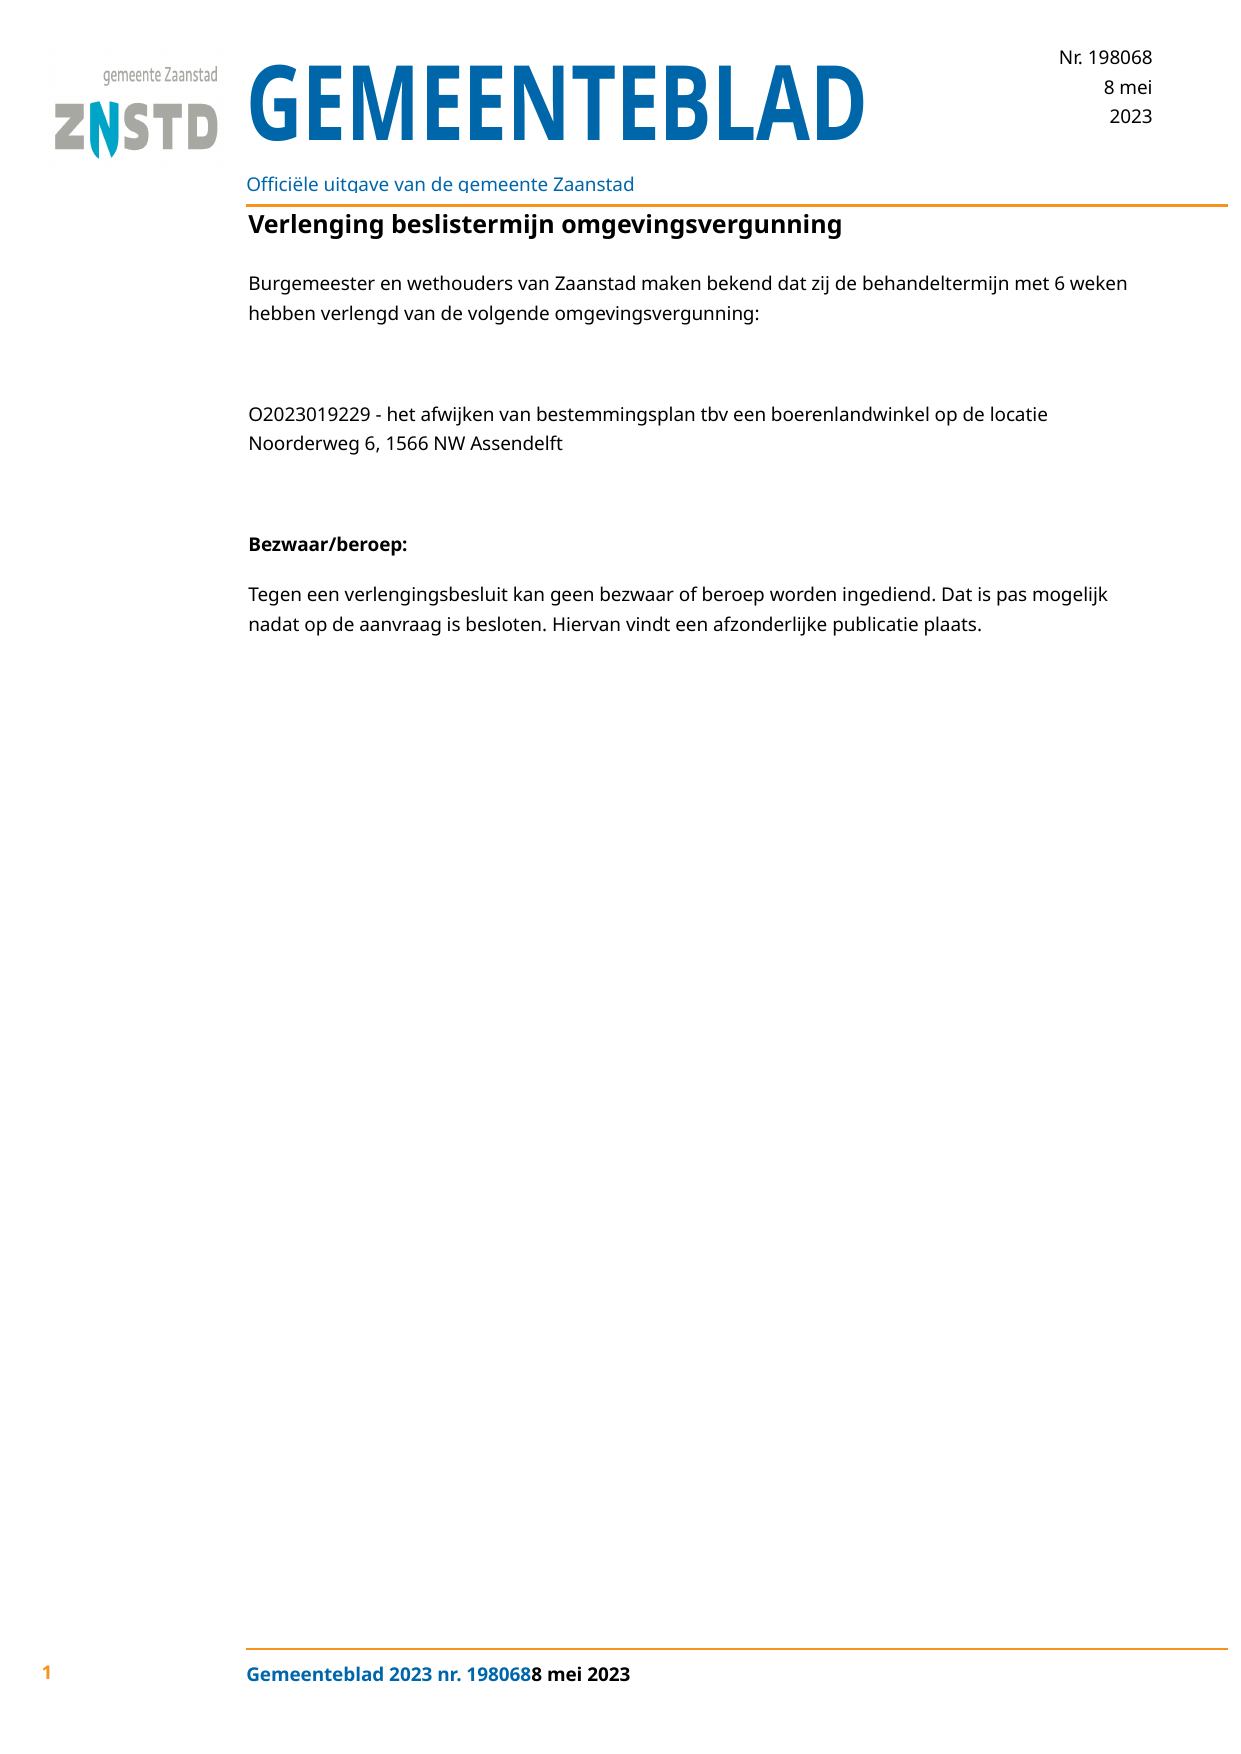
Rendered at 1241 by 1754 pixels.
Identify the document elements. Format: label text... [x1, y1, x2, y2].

text Bezwaar/beroep: [248, 531, 1152, 557]
text O2023019229 - het afwijken van bestemmingsplan tbv een boerenlandwinkel op de locatie Noorderweg 6, 1566 NW Assendelft [248, 401, 1152, 456]
text Burgemeester en wethouders van Zaanstad maken bekend dat zij de behandeltermijn met 6 weken hebben verlengd van de volgende omgevingsvergunning: [248, 270, 1152, 326]
text Verlenging beslistermijn omgevingsvergunning [248, 207, 1152, 241]
picture [41, 47, 231, 172]
text Tegen een verlengingsbesluit kan geen bezwaar of beroep worden ingediend. Dat is pas mogelijk nadat op de aanvraag is besloten. Hiervan vindt een afzonderlijke publicatie plaats. [248, 582, 1152, 637]
